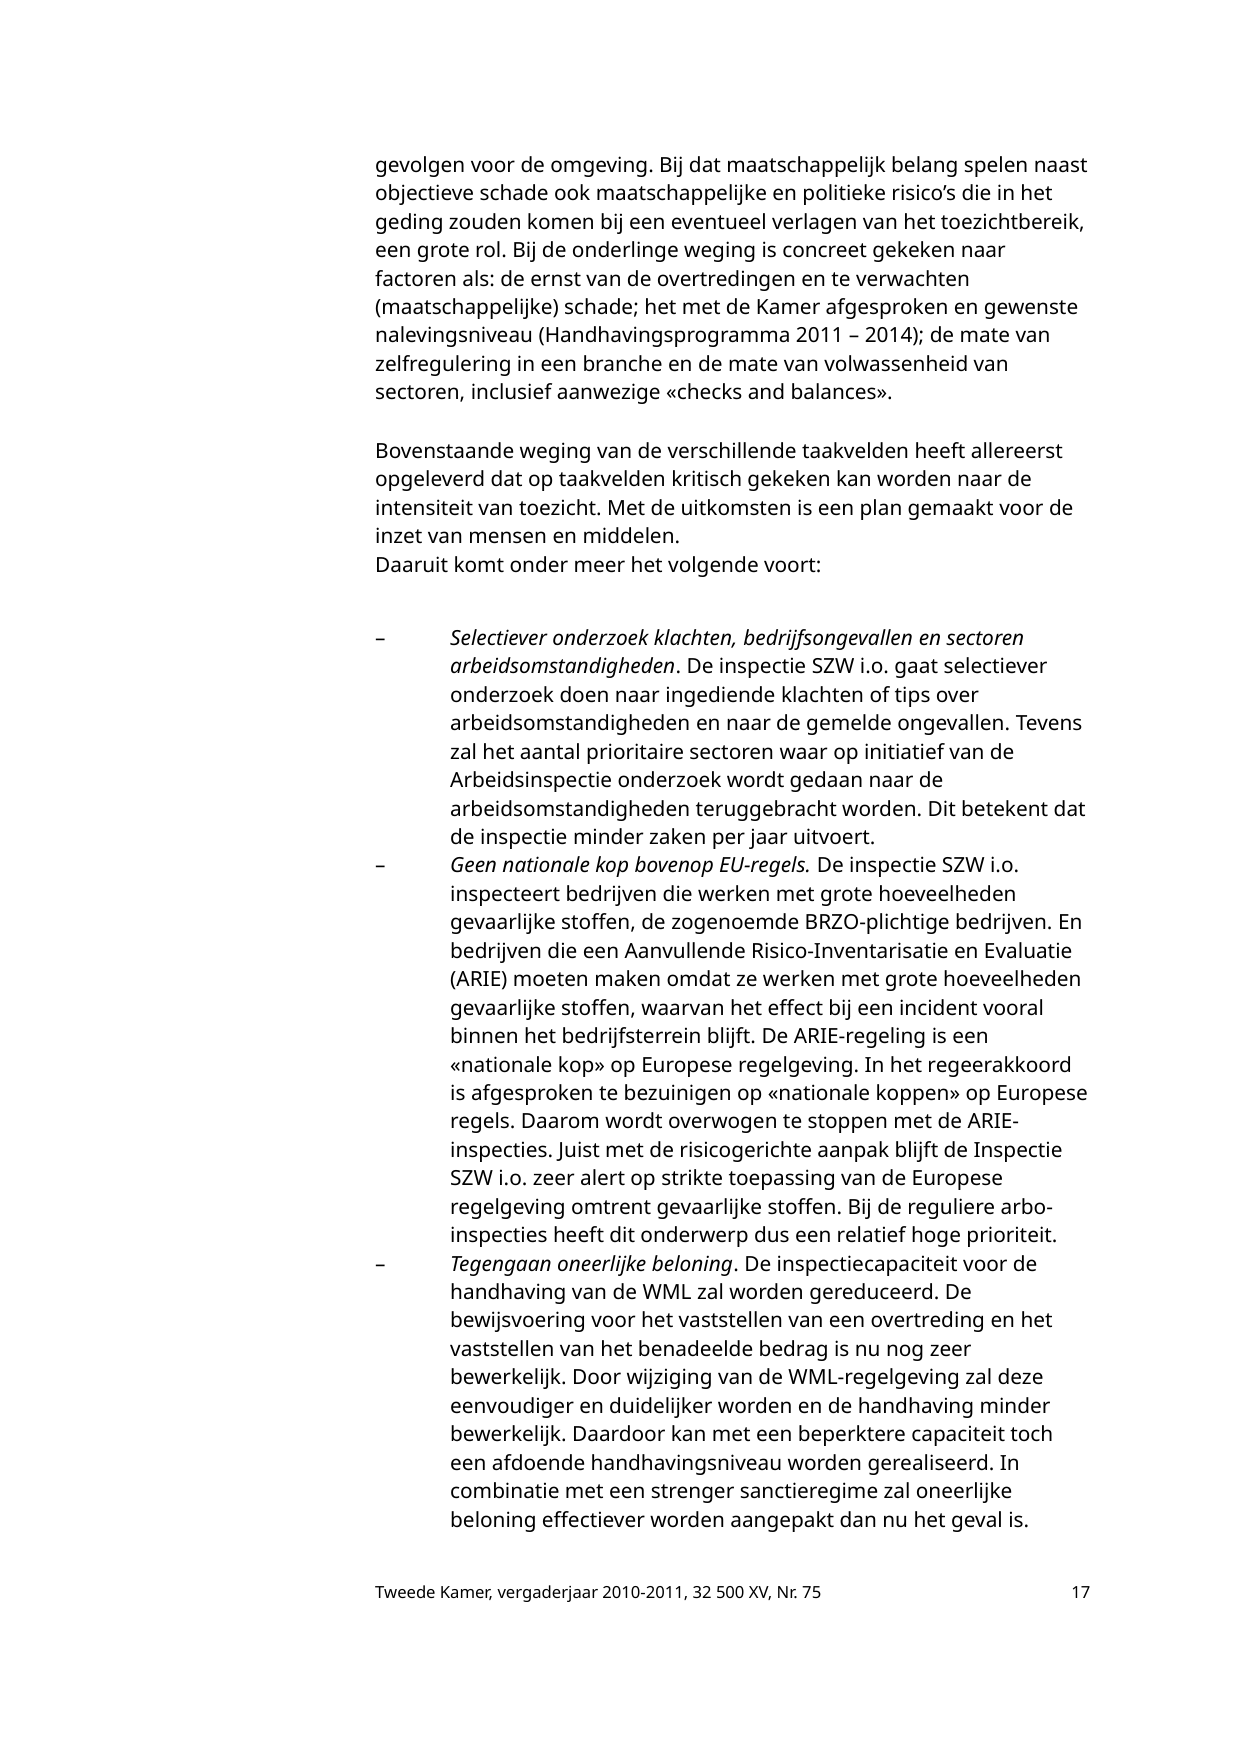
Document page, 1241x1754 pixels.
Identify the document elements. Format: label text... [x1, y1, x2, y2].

list Tegengaan oneerlijke beloning. De inspectiecapaciteit voor de handhaving van de WML zal worden gereduceerd. De bewijsvoering voor het vaststellen van een overtreding en het vaststellen van het benadeelde bedrag is nu nog zeer bewerkelijk. Door wijziging van de WML-regelgeving zal deze eenvoudiger en duidelijker worden en de handhaving minder bewerkelijk. Daardoor kan met een beperktere capaciteit toch een afdoende handhavingsniveau worden gerealiseerd. In combinatie met een strenger sanctieregime zal oneerlijke beloning effectiever worden aangepakt dan nu het geval is. [375, 1249, 1090, 1533]
text gevolgen voor de omgeving. Bij dat maatschappelijk belang spelen naast objectieve schade ook maatschappelijke en politieke risico’s die in het geding zouden komen bij een eventueel verlagen van het toezichtbereik, een grote rol. Bij de onderlinge weging is concreet gekeken naar factoren als: de ernst van de overtredingen en te verwachten (maatschappelijke) schade; het met de Kamer afgesproken en gewenste nalevingsniveau (Handhavingsprogramma 2011 – 2014); de mate van zelfregulering in een branche en de mate van volwassenheid van sectoren, inclusief aanwezige «checks and balances». [375, 150, 1090, 406]
text Daaruit komt onder meer het volgende voort: [375, 550, 1090, 578]
list Selectiever onderzoek klachten, bedrijfsongevallen en sectoren arbeidsomstandigheden. De inspectie SZW i.o. gaat selectiever onderzoek doen naar ingediende klachten of tips over arbeidsomstandigheden en naar de gemelde ongevallen. Tevens zal het aantal prioritaire sectoren waar op initiatief van de Arbeidsinspectie onderzoek wordt gedaan naar de arbeidsomstandigheden teruggebracht worden. Dit betekent dat de inspectie minder zaken per jaar uitvoert. [375, 623, 1090, 851]
text Bovenstaande weging van de verschillende taakvelden heeft allereerst opgeleverd dat op taakvelden kritisch gekeken kan worden naar de intensiteit van toezicht. Met de uitkomsten is een plan gemaakt voor de inzet van mensen en middelen. [375, 436, 1090, 550]
list Geen nationale kop bovenop EU-regels. De inspectie SZW i.o. inspecteert bedrijven die werken met grote hoeveelheden gevaarlijke stoffen, de zogenoemde BRZO-plichtige bedrijven. En bedrijven die een Aanvullende Risico-Inventarisatie en Evaluatie (ARIE) moeten maken omdat ze werken met grote hoeveelheden gevaarlijke stoffen, waarvan het effect bij een incident vooral binnen het bedrijfsterrein blijft. De ARIE-regeling is een «nationale kop» op Europese regelgeving. In het regeerakkoord is afgesproken te bezuinigen op «nationale koppen» op Europese regels. Daarom wordt overwogen te stoppen met de ARIE-inspecties. Juist met de risicogerichte aanpak blijft de Inspectie SZW i.o. zeer alert op strikte toepassing van de Europese regelgeving omtrent gevaarlijke stoffen. Bij de reguliere arbo-inspecties heeft dit onderwerp dus een relatief hoge prioriteit. [375, 851, 1090, 1249]
